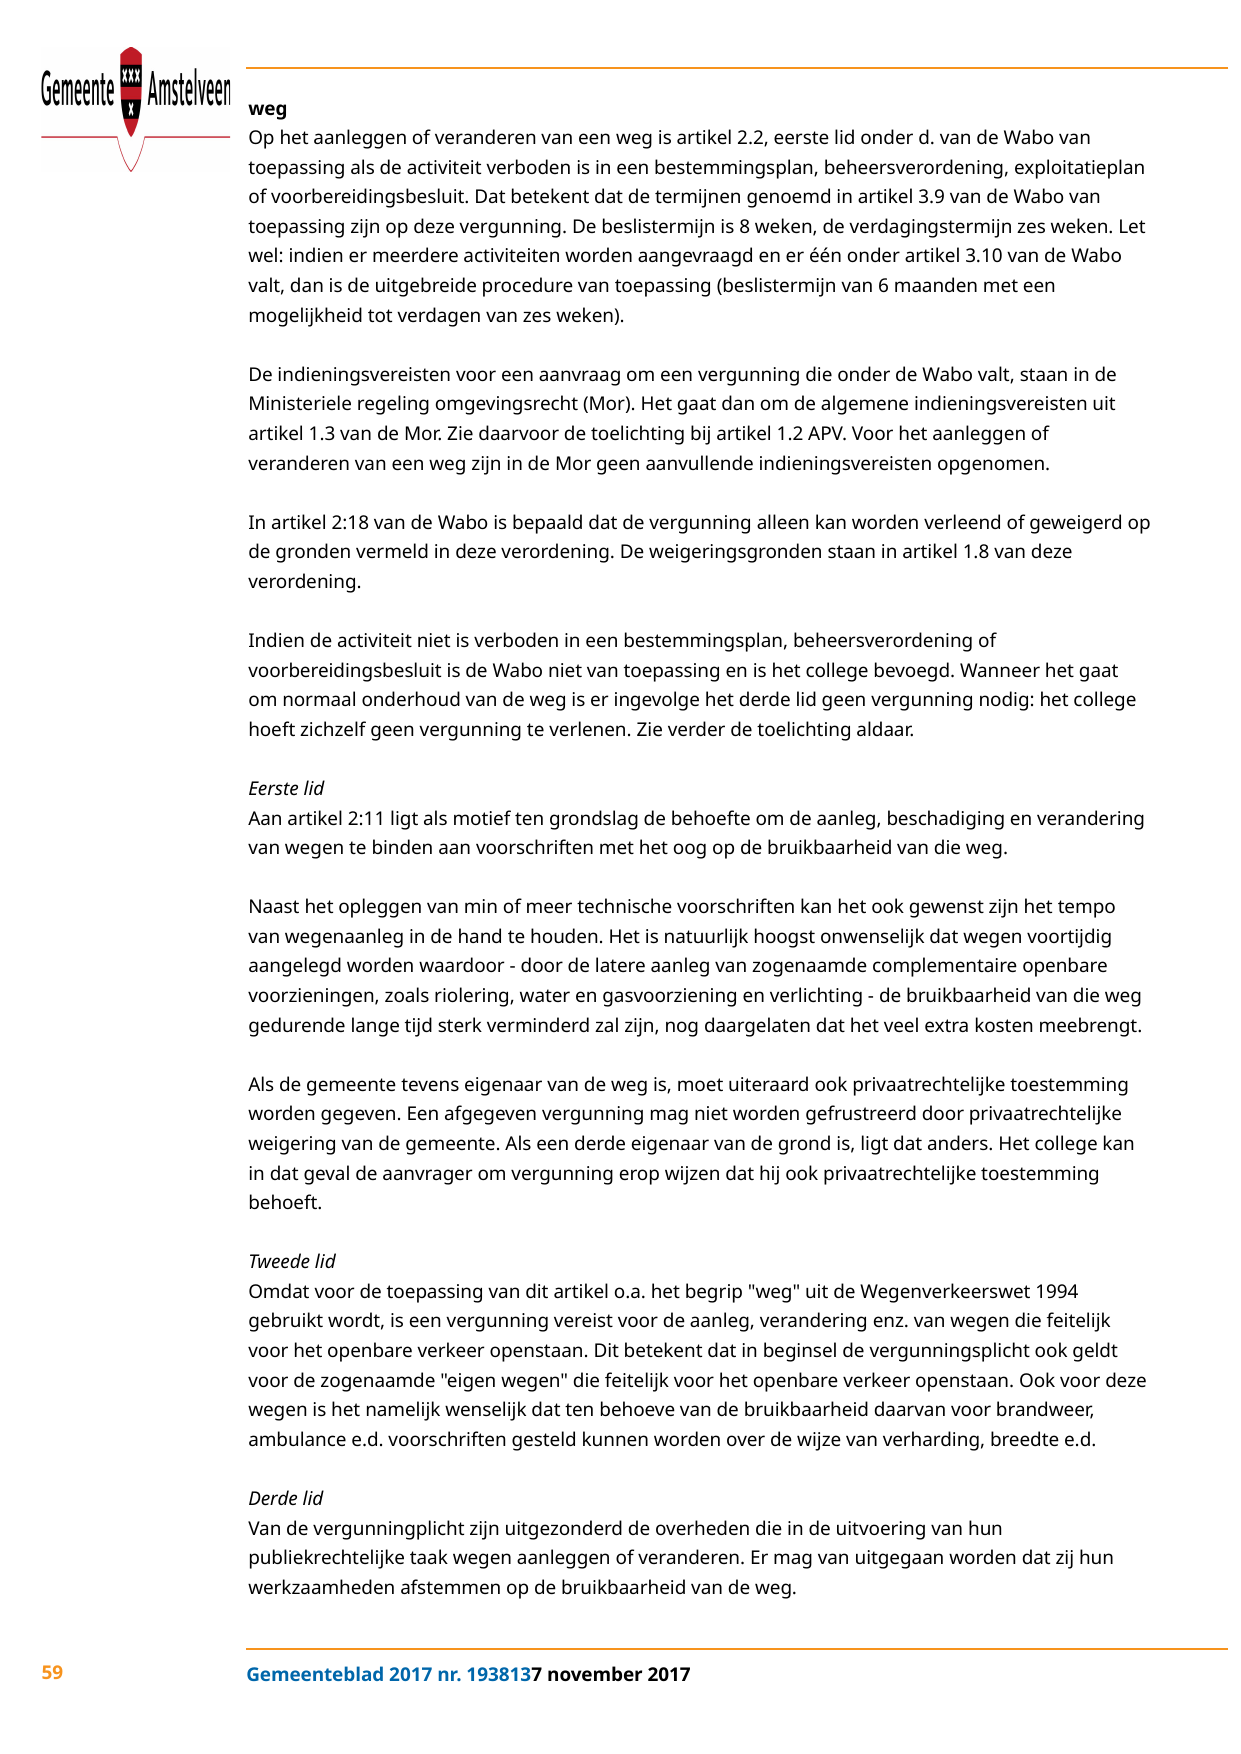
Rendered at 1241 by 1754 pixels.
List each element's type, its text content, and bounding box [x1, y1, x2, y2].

text De indieningsvereisten voor een aanvraag om een vergunning die onder de Wabo valt, staan in de Ministeriele regeling omgevingsrecht (Mor). Het gaat dan om de algemene indieningsvereisten uit artikel 1.3 van de Mor. Zie daarvoor de toelichting bij artikel 1.2 APV. Voor het aanleggen of veranderen van een weg zijn in de Mor geen aanvullende indieningsvereisten opgenomen. [248, 361, 1152, 476]
text Tweede lid [248, 1248, 1152, 1274]
text Derde lid [248, 1485, 1152, 1511]
text Aan artikel 2:11 ligt als motief ten grondslag de behoefte om de aanleg, beschadiging en verandering van wegen te binden aan voorschriften met het oog op de bruikbaarheid van die weg. [248, 805, 1152, 860]
text In artikel 2:18 van de Wabo is bepaald dat de vergunning alleen kan worden verleend of geweigerd op de gronden vermeld in deze verordening. De weigeringsgronden staan in artikel 1.8 van deze verordening. [248, 509, 1152, 594]
picture [41, 47, 231, 172]
text Naast het opleggen van min of meer technische voorschriften kan het ook gewenst zijn het tempo van wegenaanleg in de hand te houden. Het is natuurlijk hoogst onwenselijk dat wegen voortijdig aangelegd worden waardoor - door de latere aanleg van zogenaamde complementaire openbare voorzieningen, zoals riolering, water en gasvoorziening en verlichting - de bruikbaarheid van die weg gedurende lange tijd sterk verminderd zal zijn, nog daargelaten dat het veel extra kosten meebrengt. [248, 893, 1152, 1038]
text Omdat voor de toepassing van dit artikel o.a. het begrip "weg" uit de Wegenverkeerswet 1994 gebruikt wordt, is een vergunning vereist voor de aanleg, verandering enz. van wegen die feitelijk voor het openbare verkeer openstaan. Dit betekent dat in beginsel de vergunningsplicht ook geldt voor de zogenaamde "eigen wegen" die feitelijk voor het openbare verkeer openstaan. Ook voor deze wegen is het namelijk wenselijk dat ten behoeve van de bruikbaarheid daarvan voor brandweer, ambulance e.d. voorschriften gesteld kunnen worden over de wijze van verharding, breedte e.d. [248, 1278, 1152, 1452]
text Op het aanleggen of veranderen van een weg is artikel 2.2, eerste lid onder d. van de Wabo van toepassing als de activiteit verboden is in een bestemmingsplan, beheersverordening, exploitatieplan of voorbereidingsbesluit. Dat betekent dat de termijnen genoemd in artikel 3.9 van de Wabo van toepassing zijn op deze vergunning. De beslistermijn is 8 weken, de verdagingstermijn zes weken. Let wel: indien er meerdere activiteiten worden aangevraagd en er één onder artikel 3.10 van de Wabo valt, dan is de uitgebreide procedure van toepassing (beslistermijn van 6 maanden met een mogelijkheid tot verdagen van zes weken). [248, 124, 1152, 328]
text weg [248, 95, 1152, 121]
text Als de gemeente tevens eigenaar van de weg is, moet uiteraard ook privaatrechtelijke toestemming worden gegeven. Een afgegeven vergunning mag niet worden gefrustreerd door privaatrechtelijke weigering van de gemeente. Als een derde eigenaar van de grond is, ligt dat anders. Het college kan in dat geval de aanvrager om vergunning erop wijzen dat hij ook privaatrechtelijke toestemming behoeft. [248, 1071, 1152, 1215]
text Eerste lid [248, 775, 1152, 801]
text Van de vergunningplicht zijn uitgezonderd de overheden die in de uitvoering van hun publiekrechtelijke taak wegen aanleggen of veranderen. Er mag van uitgegaan worden dat zij hun werkzaamheden afstemmen op de bruikbaarheid van de weg. [248, 1515, 1152, 1600]
text Indien de activiteit niet is verboden in een bestemmingsplan, beheersverordening of voorbereidingsbesluit is de Wabo niet van toepassing en is het college bevoegd. Wanneer het gaat om normaal onderhoud van de weg is er ingevolge het derde lid geen vergunning nodig: het college hoeft zichzelf geen vergunning te verlenen. Zie verder de toelichting aldaar. [248, 627, 1152, 742]
